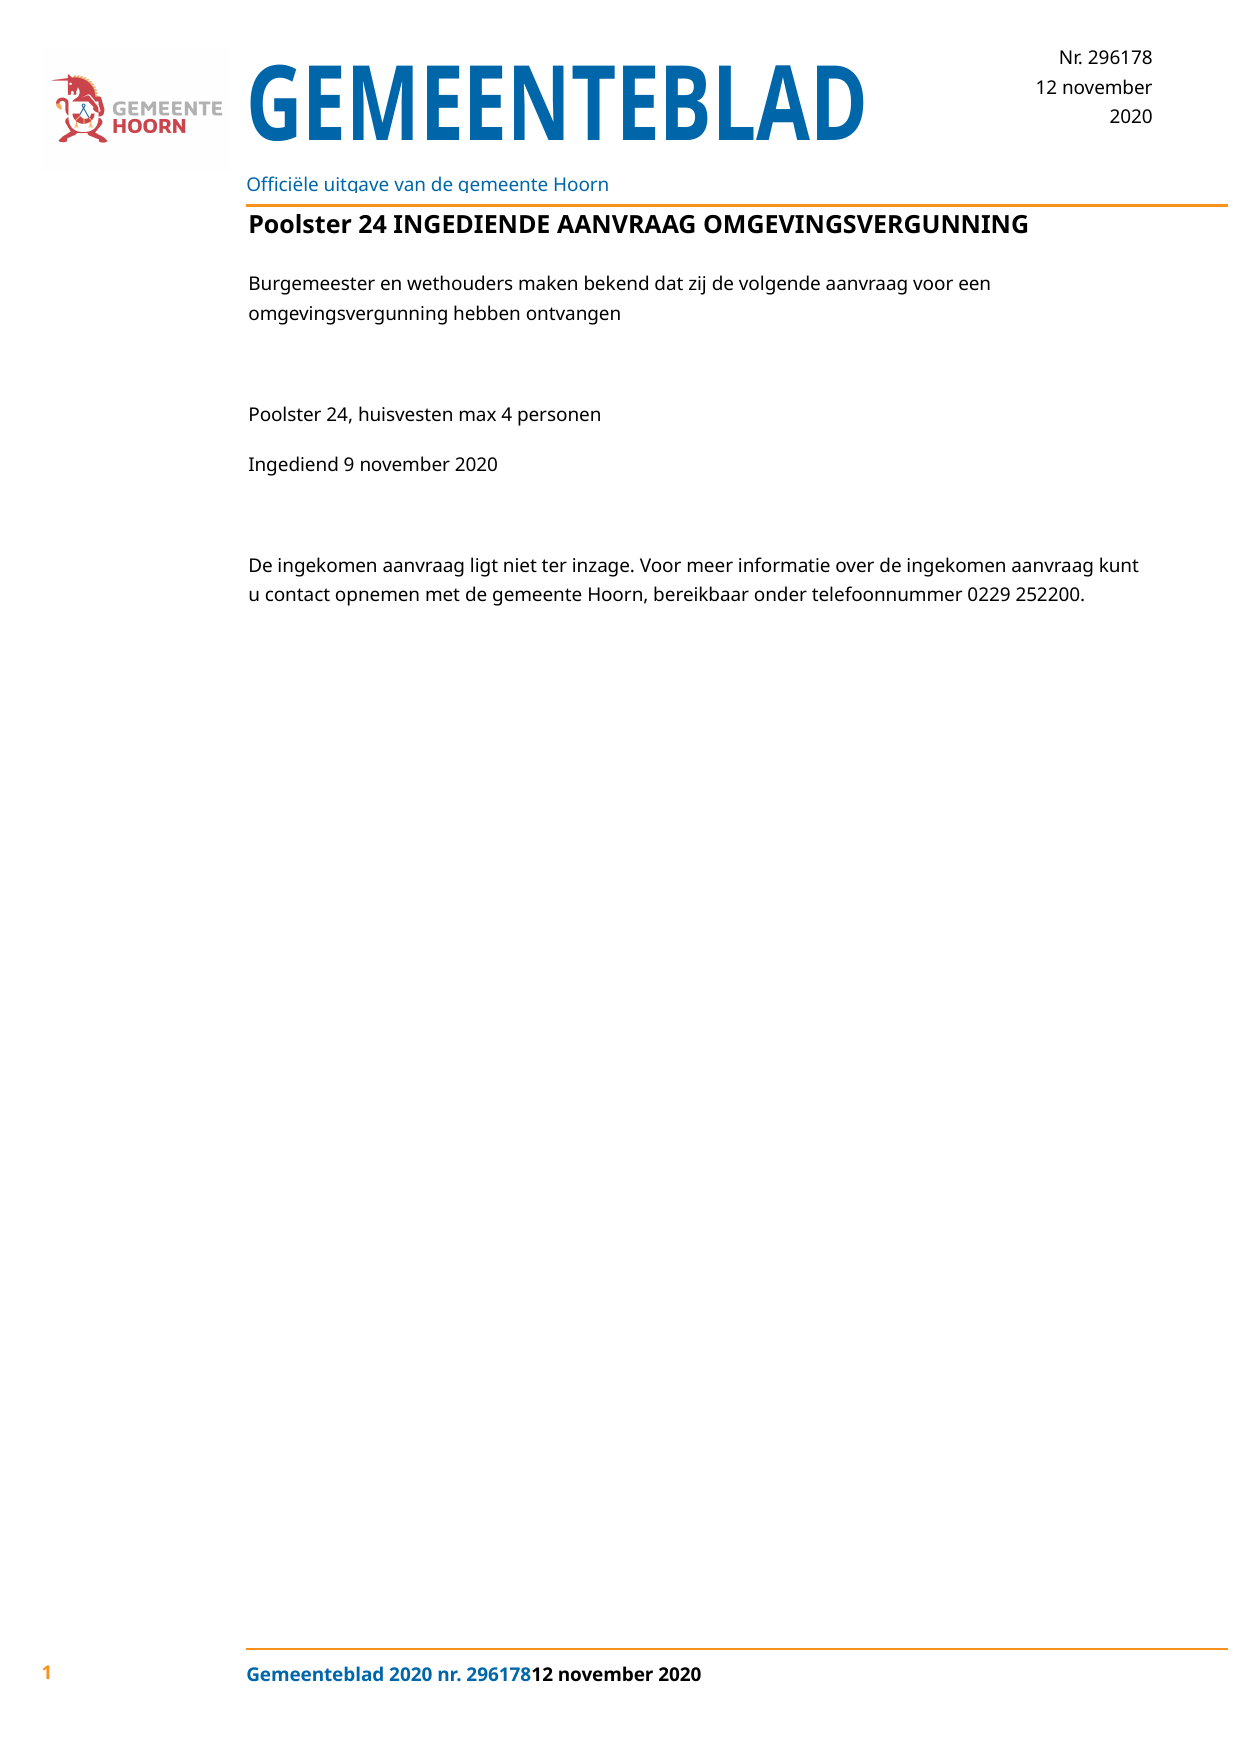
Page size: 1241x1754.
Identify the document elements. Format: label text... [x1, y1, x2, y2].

text Burgemeester en wethouders maken bekend dat zij de volgende aanvraag voor een omgevingsvergunning hebben ontvangen [248, 270, 1152, 326]
text De ingekomen aanvraag ligt niet ter inzage. Voor meer informatie over de ingekomen aanvraag kunt u contact opnemen met de gemeente Hoorn, bereikbaar onder telefoonnummer 0229 252200. [248, 552, 1152, 607]
text Poolster 24 INGEDIENDE AANVRAAG OMGEVINGSVERGUNNING [248, 207, 1152, 241]
text Ingediend 9 november 2020 [248, 451, 1152, 477]
picture [41, 47, 231, 172]
text Poolster 24, huisvesten max 4 personen [248, 401, 1152, 426]
